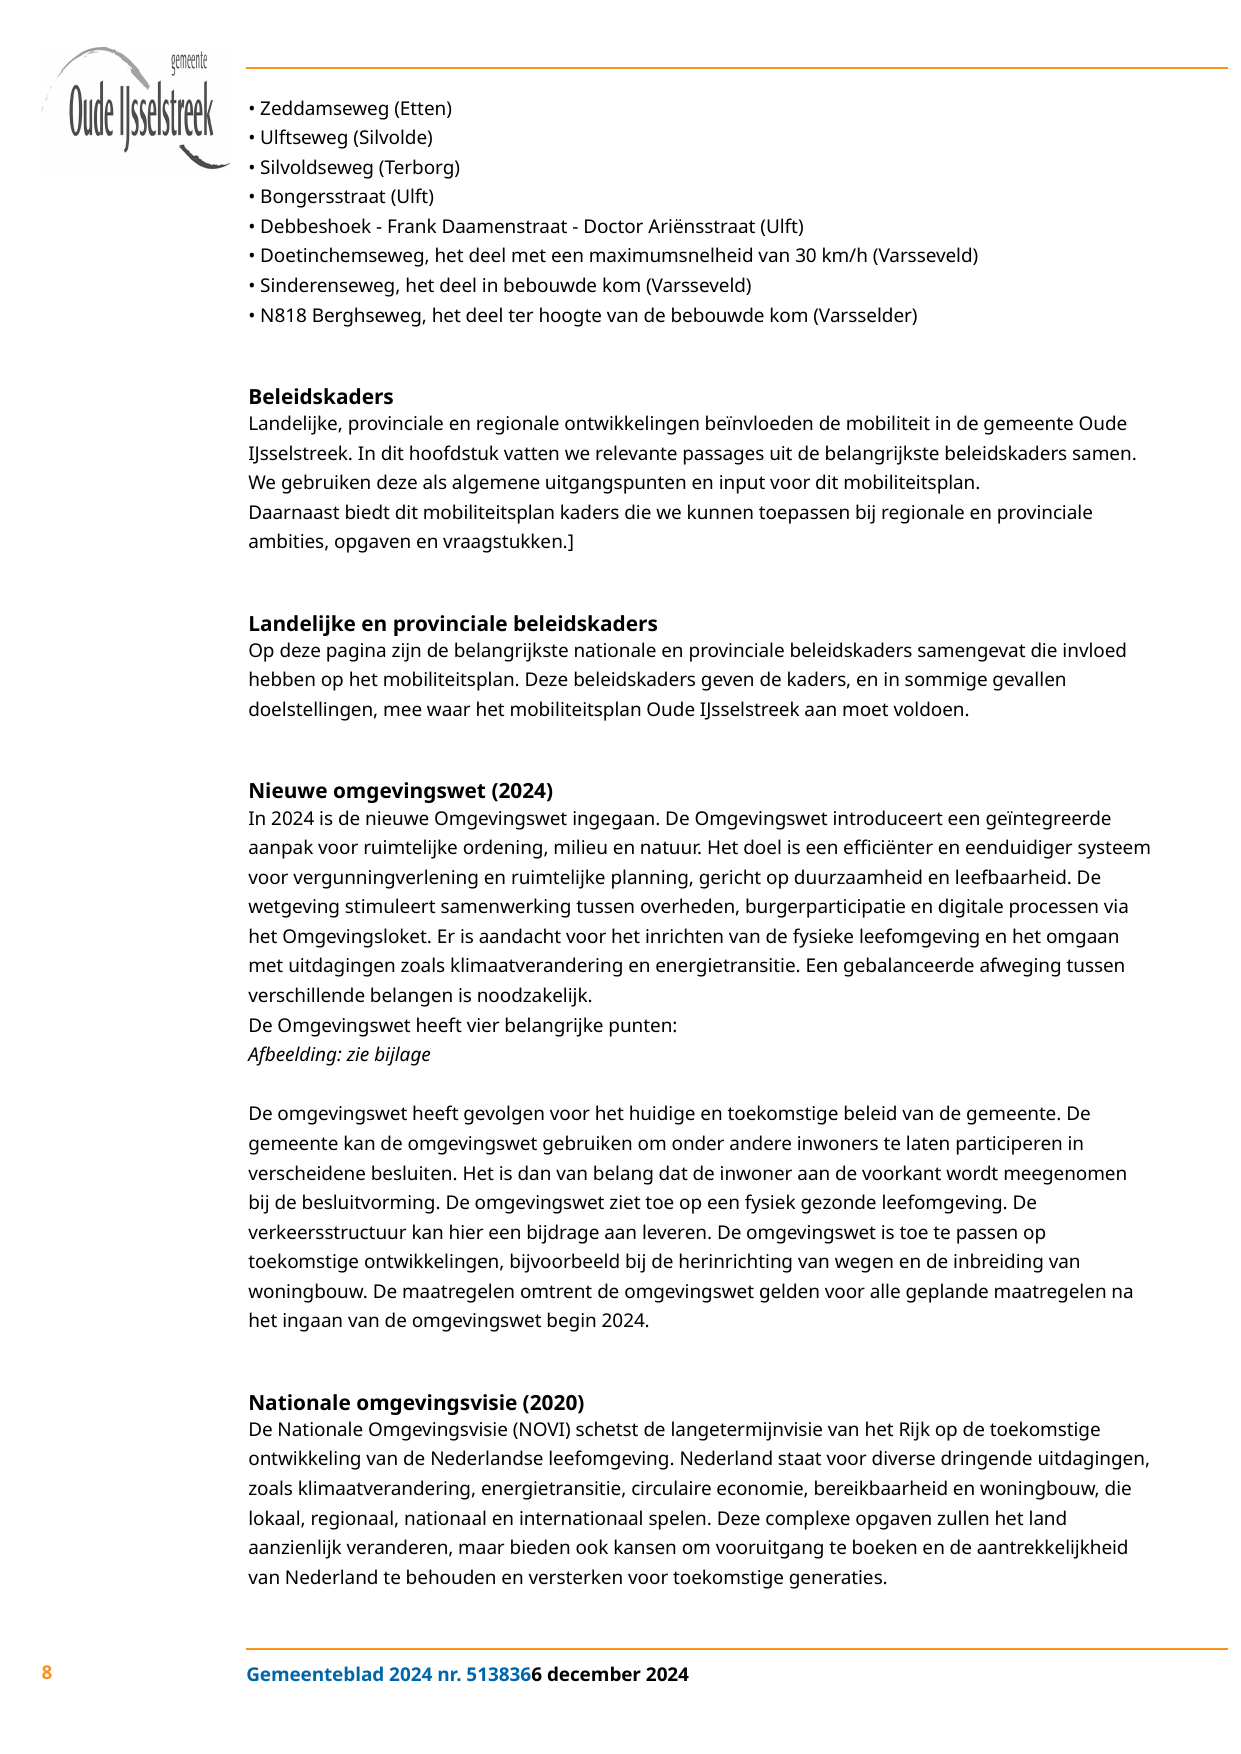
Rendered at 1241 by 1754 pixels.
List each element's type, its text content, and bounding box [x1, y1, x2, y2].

text Beleidskaders [248, 382, 1152, 410]
text Afbeelding: zie bijlage [248, 1041, 1152, 1067]
text Landelijke, provinciale en regionale ontwikkelingen beïnvloeden de mobiliteit in de gemeente Oude IJsselstreek. In dit hoofdstuk vatten we relevante passages uit de belangrijkste beleidskaders samen. We gebruiken deze als algemene uitgangspunten en input voor dit mobiliteitsplan. [248, 410, 1152, 495]
text • Zeddamseweg (Etten) [248, 95, 1152, 121]
text De Nationale Omgevingsvisie (NOVI) schetst de langetermijnvisie van het Rijk op de toekomstige ontwikkeling van de Nederlandse leefomgeving. Nederland staat voor diverse dringende uitdagingen, zoals klimaatverandering, energietransitie, circulaire economie, bereikbaarheid en woningbouw, die lokaal, regionaal, nationaal en internationaal spelen. Deze complexe opgaven zullen het land aanzienlijk veranderen, maar bieden ook kansen om vooruitgang te boeken en de aantrekkelijkheid van Nederland te behouden en versterken voor toekomstige generaties. [248, 1416, 1152, 1590]
text • N818 Berghseweg, het deel ter hoogte van de bebouwde kom (Varsselder) [248, 302, 1152, 328]
text De omgevingswet heeft gevolgen voor het huidige en toekomstige beleid van de gemeente. De gemeente kan de omgevingswet gebruiken om onder andere inwoners te laten participeren in verscheidene besluiten. Het is dan van belang dat de inwoner aan de voorkant wordt meegenomen bij de besluitvorming. De omgevingswet ziet toe op een fysiek gezonde leefomgeving. De verkeersstructuur kan hier een bijdrage aan leveren. De omgevingswet is toe te passen op toekomstige ontwikkelingen, bijvoorbeeld bij de herinrichting van wegen en de inbreiding van woningbouw. De maatregelen omtrent de omgevingswet gelden voor alle geplande maatregelen na het ingaan van de omgevingswet begin 2024. [248, 1101, 1152, 1333]
text Daarnaast biedt dit mobiliteitsplan kaders die we kunnen toepassen bij regionale en provinciale ambities, opgaven en vraagstukken.] [248, 499, 1152, 554]
text • Bongersstraat (Ulft) [248, 183, 1152, 209]
text • Debbeshoek - Frank Daamenstraat - Doctor Ariënsstraat (Ulft) [248, 213, 1152, 239]
text Landelijke en provinciale beleidskaders [248, 609, 1152, 637]
text Nationale omgevingsvisie (2020) [248, 1388, 1152, 1416]
text • Silvoldseweg (Terborg) [248, 154, 1152, 180]
text Op deze pagina zijn de belangrijkste nationale en provinciale beleidskaders samengevat die invloed hebben op het mobiliteitsplan. Deze beleidskaders geven de kaders, en in sommige gevallen doelstellingen, mee waar het mobiliteitsplan Oude IJsselstreek aan moet voldoen. [248, 637, 1152, 722]
text Nieuwe omgevingswet (2024) [248, 776, 1152, 805]
picture [41, 47, 231, 172]
text De Omgevingswet heeft vier belangrijke punten: [248, 1012, 1152, 1037]
text In 2024 is de nieuwe Omgevingswet ingegaan. De Omgevingswet introduceert een geïntegreerde aanpak voor ruimtelijke ordening, milieu en natuur. Het doel is een efficiënter en eenduidiger systeem voor vergunningverlening en ruimtelijke planning, gericht op duurzaamheid en leefbaarheid. De wetgeving stimuleert samenwerking tussen overheden, burgerparticipatie en digitale processen via het Omgevingsloket. Er is aandacht voor het inrichten van de fysieke leefomgeving en het omgaan met uitdagingen zoals klimaatverandering en energietransitie. Een gebalanceerde afweging tussen verschillende belangen is noodzakelijk. [248, 805, 1152, 1008]
text • Doetinchemseweg, het deel met een maximumsnelheid van 30 km/h (Varsseveld) [248, 243, 1152, 268]
text • Sinderenseweg, het deel in bebouwde kom (Varsseveld) [248, 272, 1152, 298]
text • Ulftseweg (Silvolde) [248, 124, 1152, 150]
